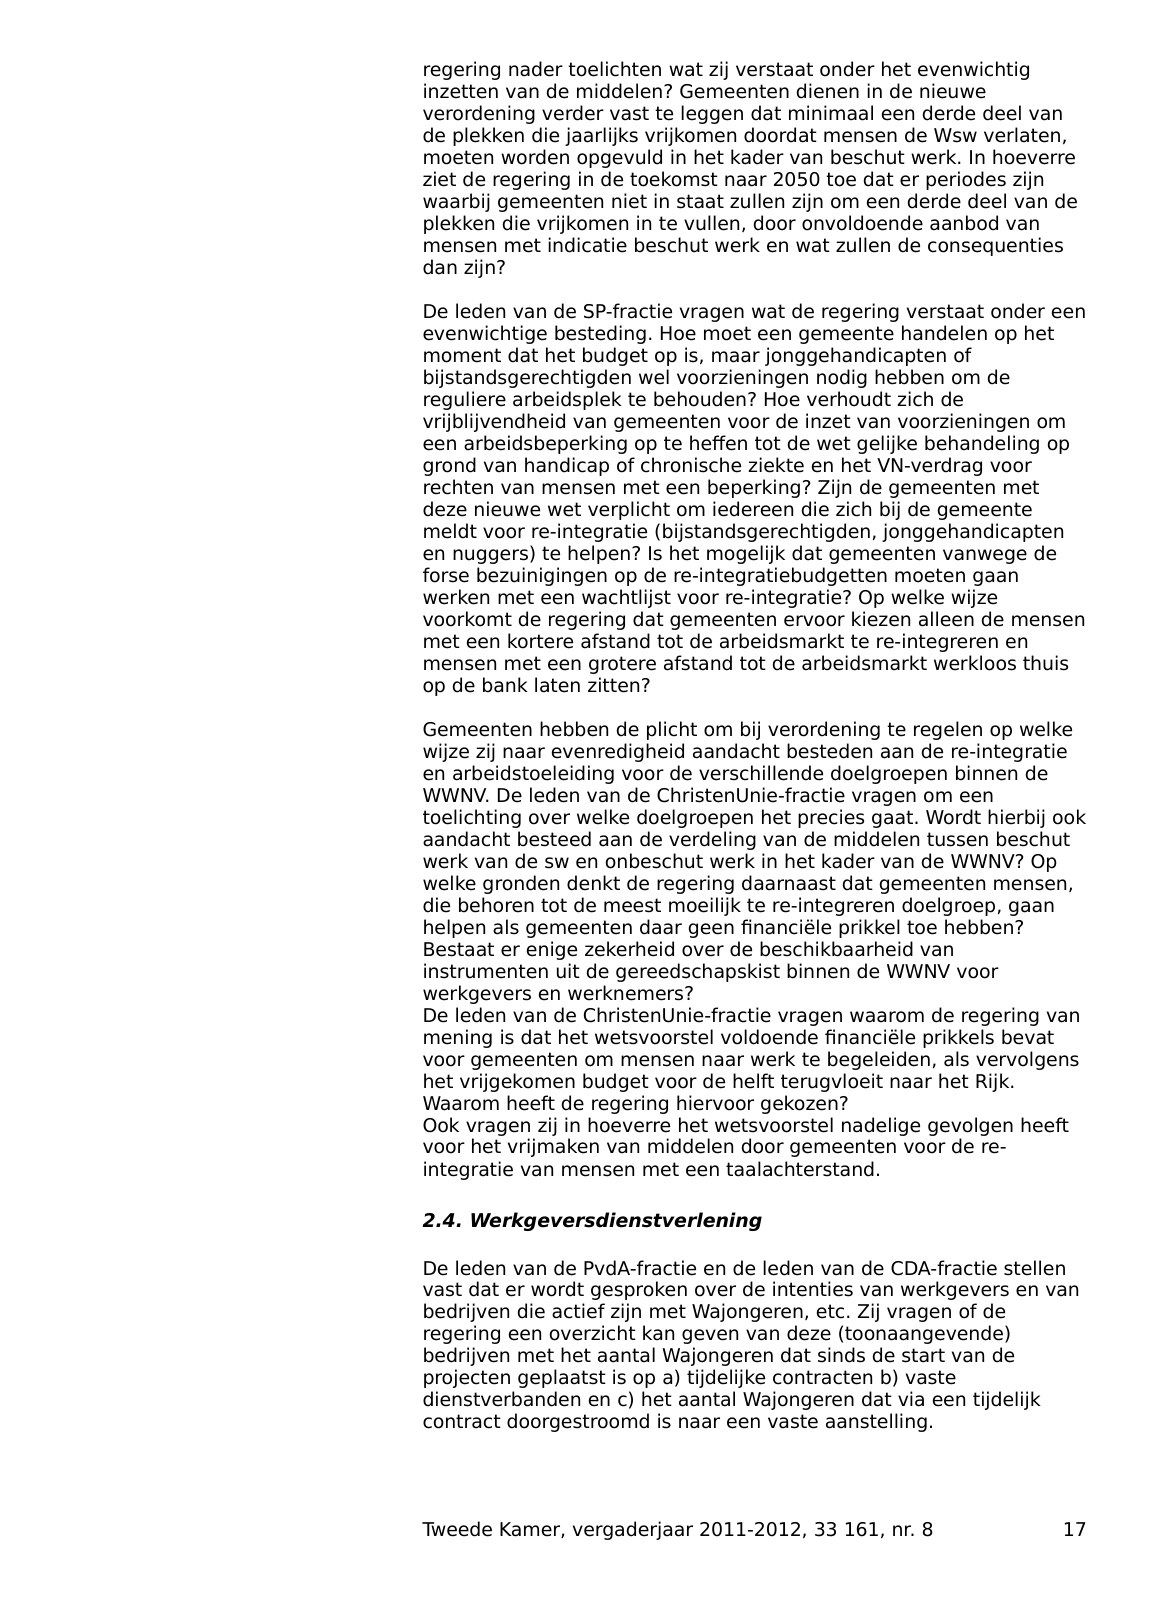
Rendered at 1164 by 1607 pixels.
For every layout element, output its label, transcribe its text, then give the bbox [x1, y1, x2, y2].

text regering nader toelichten wat zij verstaat onder het evenwichtig inzetten van de middelen? Gemeenten dienen in de nieuwe verordening verder vast te leggen dat minimaal een derde deel van de plekken die jaarlijks vrijkomen doordat mensen de Wsw verlaten, moeten worden opgevuld in het kader van beschut werk. In hoeverre ziet de regering in de toekomst naar 2050 toe dat er periodes zijn waarbij gemeenten niet in staat zullen zijn om een derde deel van de plekken die vrijkomen in te vullen, door onvoldoende aanbod van mensen met indicatie beschut werk en wat zullen de consequenties dan zijn? [422, 59, 1087, 279]
text De leden van de PvdA-fractie en de leden van de CDA-fractie stellen vast dat er wordt gesproken over de intenties van werkgevers en van bedrijven die actief zijn met Wajongeren, etc. Zij vragen of de regering een overzicht kan geven van deze (toonaangevende) bedrijven met het aantal Wajongeren dat sinds de start van de projecten geplaatst is op a) tijdelijke contracten b) vaste dienstverbanden en c) het aantal Wajongeren dat via een tijdelijk contract doorgestroomd is naar een vaste aanstelling. [422, 1257, 1087, 1433]
text Gemeenten hebben de plicht om bij verordening te regelen op welke wijze zij naar evenredigheid aandacht besteden aan de re-integratie en arbeidstoeleiding voor de verschillende doelgroepen binnen de WWNV. De leden van de ChristenUnie-fractie vragen om een toelichting over welke doelgroepen het precies gaat. Wordt hierbij ook aandacht besteed aan de verdeling van de middelen tussen beschut werk van de sw en onbeschut werk in het kader van de WWNV? Op welke gronden denkt de regering daarnaast dat gemeenten mensen, die behoren tot de meest moeilijk te re-integreren doelgroep, gaan helpen als gemeenten daar geen financiële prikkel toe hebben? Bestaat er enige zekerheid over de beschikbaarheid van instrumenten uit de gereedschapskist binnen de WWNV voor werkgevers en werknemers? [422, 719, 1087, 1004]
text De leden van de ChristenUnie-fractie vragen waarom de regering van mening is dat het wetsvoorstel voldoende financiële prikkels bevat voor gemeenten om mensen naar werk te begeleiden, als vervolgens het vrijgekomen budget voor de helft terugvloeit naar het Rijk. Waarom heeft de regering hiervoor gekozen? [422, 1004, 1087, 1114]
text De leden van de SP-fractie vragen wat de regering verstaat onder een evenwichtige besteding. Hoe moet een gemeente handelen op het moment dat het budget op is, maar jonggehandicapten of bijstandsgerechtigden wel voorzieningen nodig hebben om de reguliere arbeidsplek te behouden? Hoe verhoudt zich de vrijblijvendheid van gemeenten voor de inzet van voorzieningen om een arbeidsbeperking op te heffen tot de wet gelijke behandeling op grond van handicap of chronische ziekte en het VN-verdrag voor rechten van mensen met een beperking? Zijn de gemeenten met deze nieuwe wet verplicht om iedereen die zich bij de gemeente meldt voor re-integratie (bijstandsgerechtigden, jonggehandicapten en nuggers) te helpen? Is het mogelijk dat gemeenten vanwege de forse bezuinigingen op de re-integratiebudgetten moeten gaan werken met een wachtlijst voor re-integratie? Op welke wijze voorkomt de regering dat gemeenten ervoor kiezen alleen de mensen met een kortere afstand tot de arbeidsmarkt te re-integreren en mensen met een grotere afstand tot de arbeidsmarkt werkloos thuis op de bank laten zitten? [422, 301, 1087, 697]
text Ook vragen zij in hoeverre het wetsvoorstel nadelige gevolgen heeft voor het vrijmaken van middelen door gemeenten voor de re-integratie van mensen met een taalachterstand. [422, 1114, 1087, 1180]
subtitle 2.4. Werkgeversdienstverlening [422, 1210, 1087, 1232]
